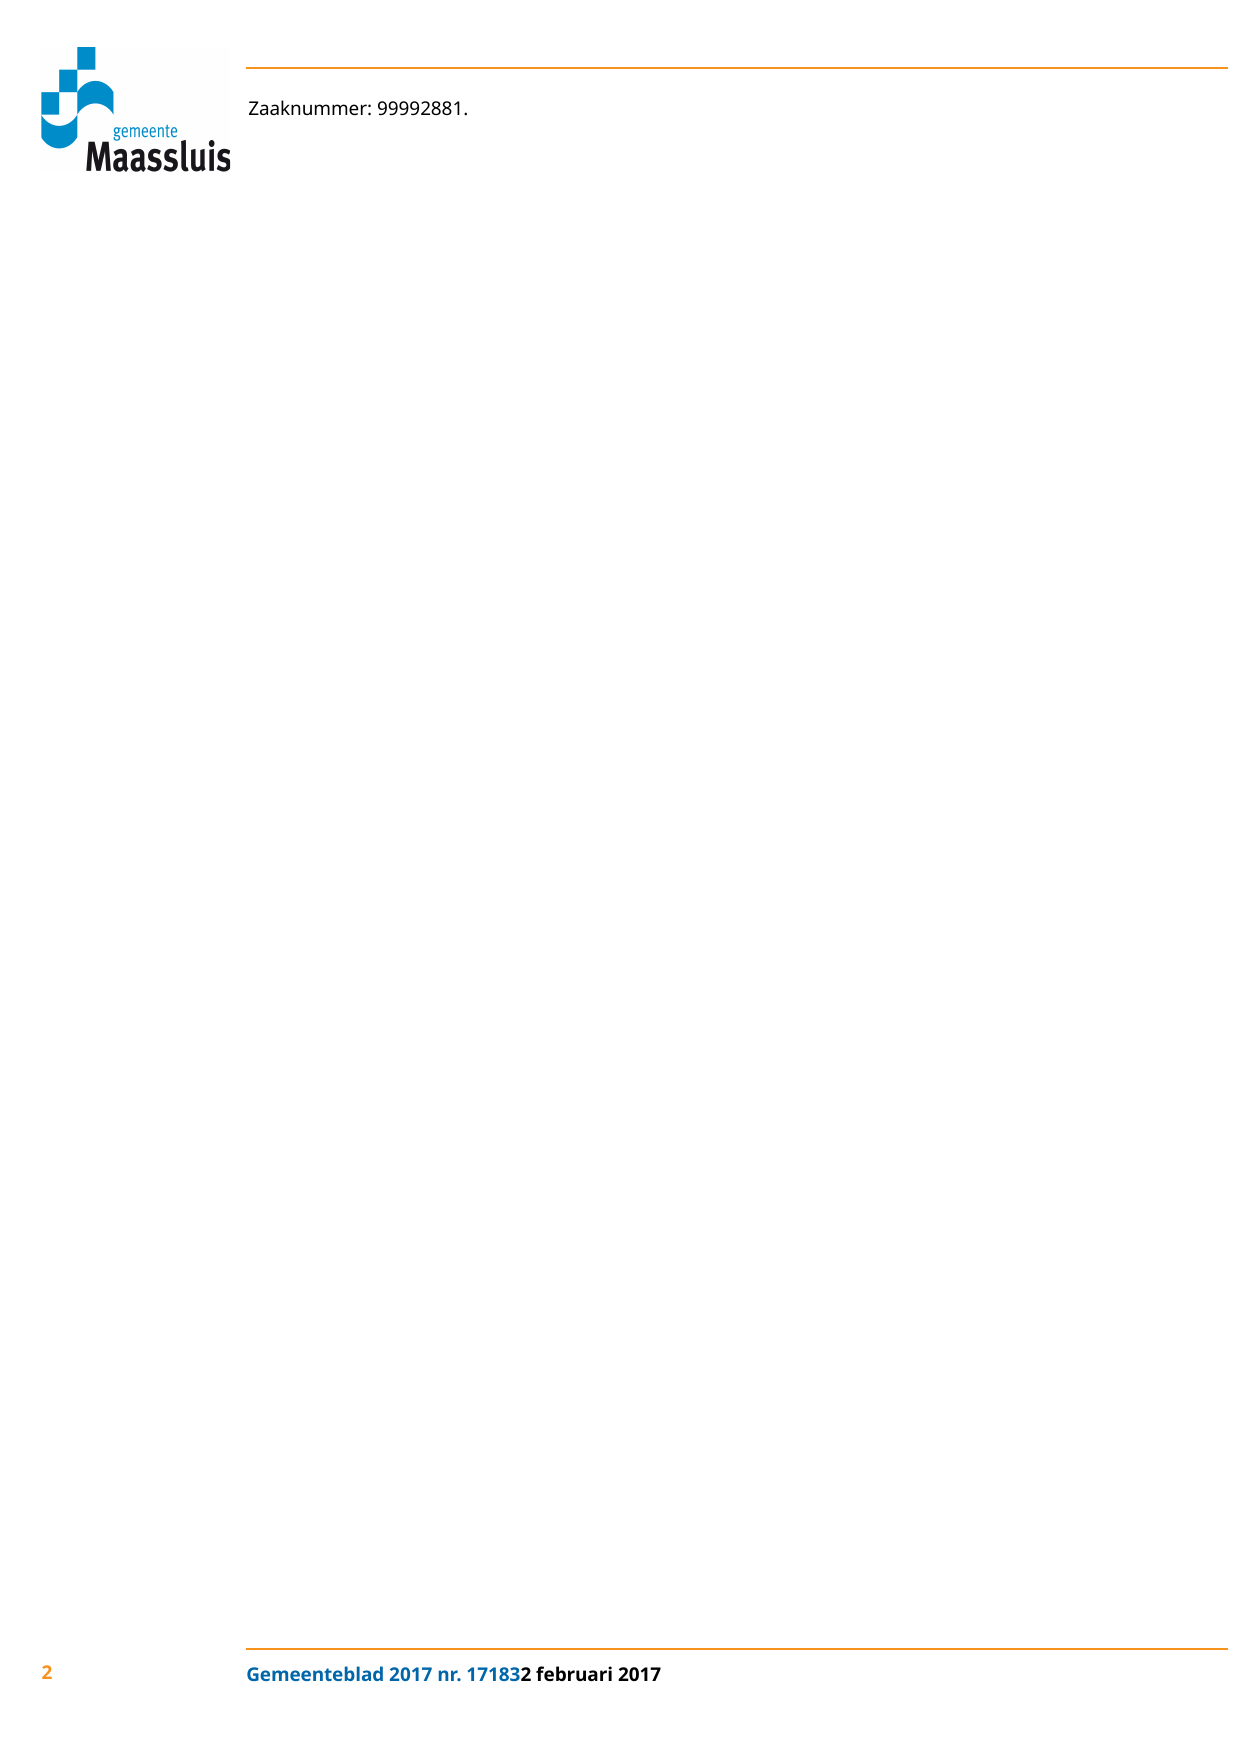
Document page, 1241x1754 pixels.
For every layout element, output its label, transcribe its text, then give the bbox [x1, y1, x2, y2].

picture [41, 47, 231, 172]
picture [41, 47, 77, 92]
text Zaaknummer: 99992881. [248, 95, 1152, 121]
